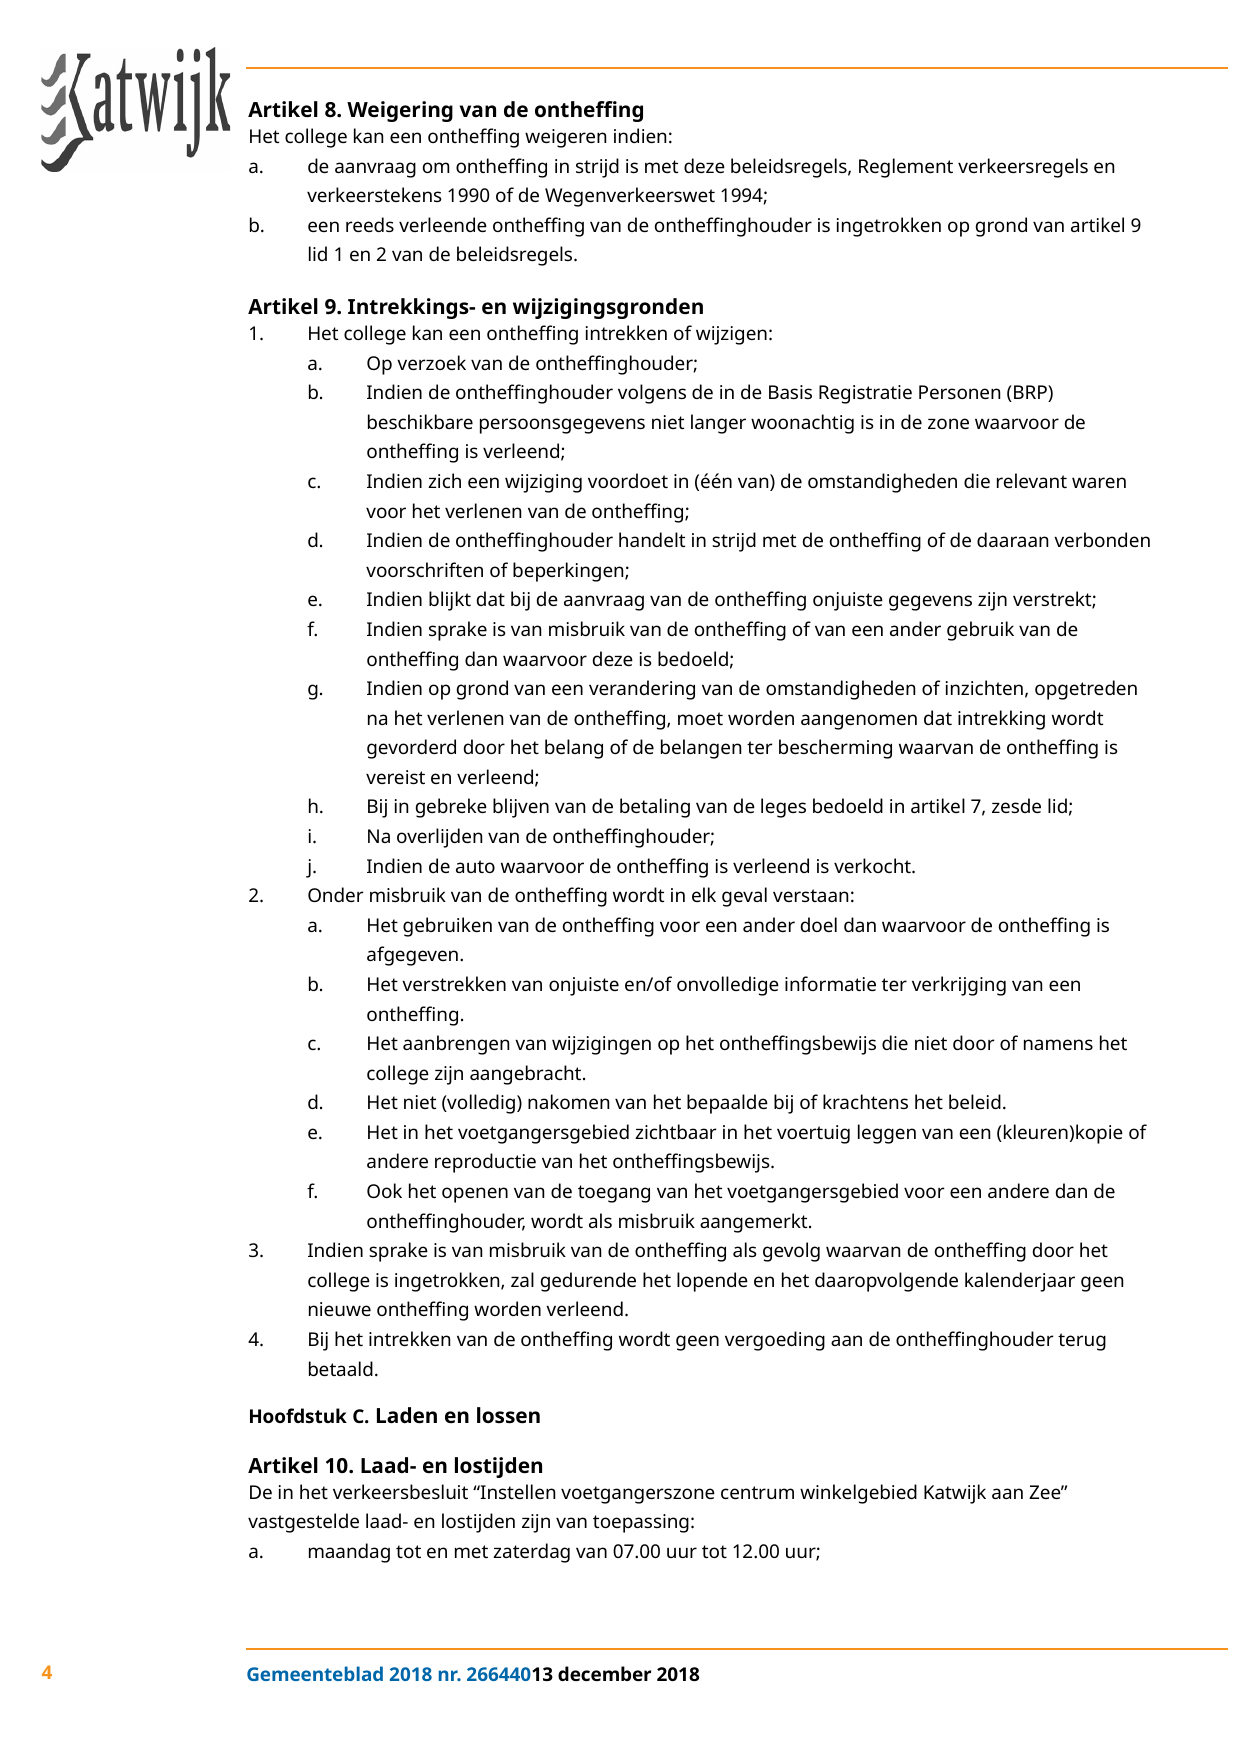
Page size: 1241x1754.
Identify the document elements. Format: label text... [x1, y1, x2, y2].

list Indien blijkt dat bij de aanvraag van de ontheffing onjuiste gegevens zijn verstrekt; [307, 587, 1152, 612]
list Het in het voetgangersgebied zichtbaar in het voertuig leggen van een (kleuren)kopie of andere reproductie van het ontheffingsbewijs. [307, 1119, 1152, 1174]
list Het niet (volledig) nakomen van het bepaalde bij of krachtens het beleid. [307, 1089, 1152, 1115]
list de aanvraag om ontheffing in strijd is met deze beleidsregels, Reglement verkeersregels en verkeerstekens 1990 of de Wegenverkeerswet 1994; [248, 153, 1152, 208]
list Het aanbrengen van wijzigingen op het ontheffingsbewijs die niet door of namens het college zijn aangebracht. [307, 1030, 1152, 1086]
list Het gebruiken van de ontheffing voor een ander doel dan waarvoor de ontheffing is afgegeven. [307, 912, 1152, 967]
list Indien sprake is van misbruik van de ontheffing als gevolg waarvan de ontheffing door het college is ingetrokken, zal gedurende het lopende en het daaropvolgende kalenderjaar geen nieuwe ontheffing worden verleend. [248, 1237, 1152, 1322]
text De in het verkeersbesluit “Instellen voetgangerszone centrum winkelgebied Katwijk aan Zee” vastgestelde laad- en lostijden zijn van toepassing: [248, 1479, 1152, 1534]
list Indien zich een wijziging voordoet in (één van) de omstandigheden die relevant waren voor het verlenen van de ontheffing; [307, 468, 1152, 524]
list Bij in gebreke blijven van de betaling van de leges bedoeld in artikel 7, zesde lid; [307, 794, 1152, 819]
text Artikel 10. Laad- en lostijden [248, 1451, 1152, 1479]
text Artikel 9. Intrekkings- en wijzigingsgronden [248, 292, 1152, 320]
list een reeds verleende ontheffing van de ontheffinghouder is ingetrokken op grond van artikel 9 lid 1 en 2 van de beleidsregels. [248, 212, 1152, 267]
text Het college kan een ontheffing weigeren indien: [248, 123, 1152, 149]
list maandag tot en met zaterdag van 07.00 uur tot 12.00 uur; [248, 1538, 1152, 1564]
list Ook het openen van de toegang van het voetgangersgebied voor een andere dan de ontheffinghouder, wordt als misbruik aangemerkt. [307, 1178, 1152, 1234]
list Bij het intrekken van de ontheffing wordt geen vergoeding aan de ontheffinghouder terug betaald. [248, 1326, 1152, 1382]
list Het verstrekken van onjuiste en/of onvolledige informatie ter verkrijging van een ontheffing. [307, 971, 1152, 1027]
text Artikel 8. Weigering van de ontheffing [248, 95, 1152, 123]
list Op verzoek van de ontheffinghouder; [307, 350, 1152, 376]
list Onder misbruik van de ontheffing wordt in elk geval verstaan: [248, 882, 1152, 908]
list Na overlijden van de ontheffinghouder; [307, 823, 1152, 849]
list Het college kan een ontheffing intrekken of wijzigen: [248, 320, 1152, 346]
text Hoofdstuk C. Laden en lossen [248, 1401, 1152, 1430]
list Indien op grond van een verandering van de omstandigheden of inzichten, opgetreden na het verlenen van de ontheffing, moet worden aangenomen dat intrekking wordt gevorderd door het belang of de belangen ter bescherming waarvan de ontheffing is vereist en verleend; [307, 675, 1152, 790]
list Indien de ontheffinghouder handelt in strijd met de ontheffing of de daaraan verbonden voorschriften of beperkingen; [307, 527, 1152, 583]
list Indien de ontheffinghouder volgens de in de Basis Registratie Personen (BRP) beschikbare persoonsgegevens niet langer woonachtig is in de zone waarvoor de ontheffing is verleend; [307, 379, 1152, 464]
picture [41, 47, 231, 172]
list Indien sprake is van misbruik van de ontheffing of van een ander gebruik van de ontheffing dan waarvoor deze is bedoeld; [307, 616, 1152, 672]
list Indien de auto waarvoor de ontheffing is verleend is verkocht. [307, 853, 1152, 879]
